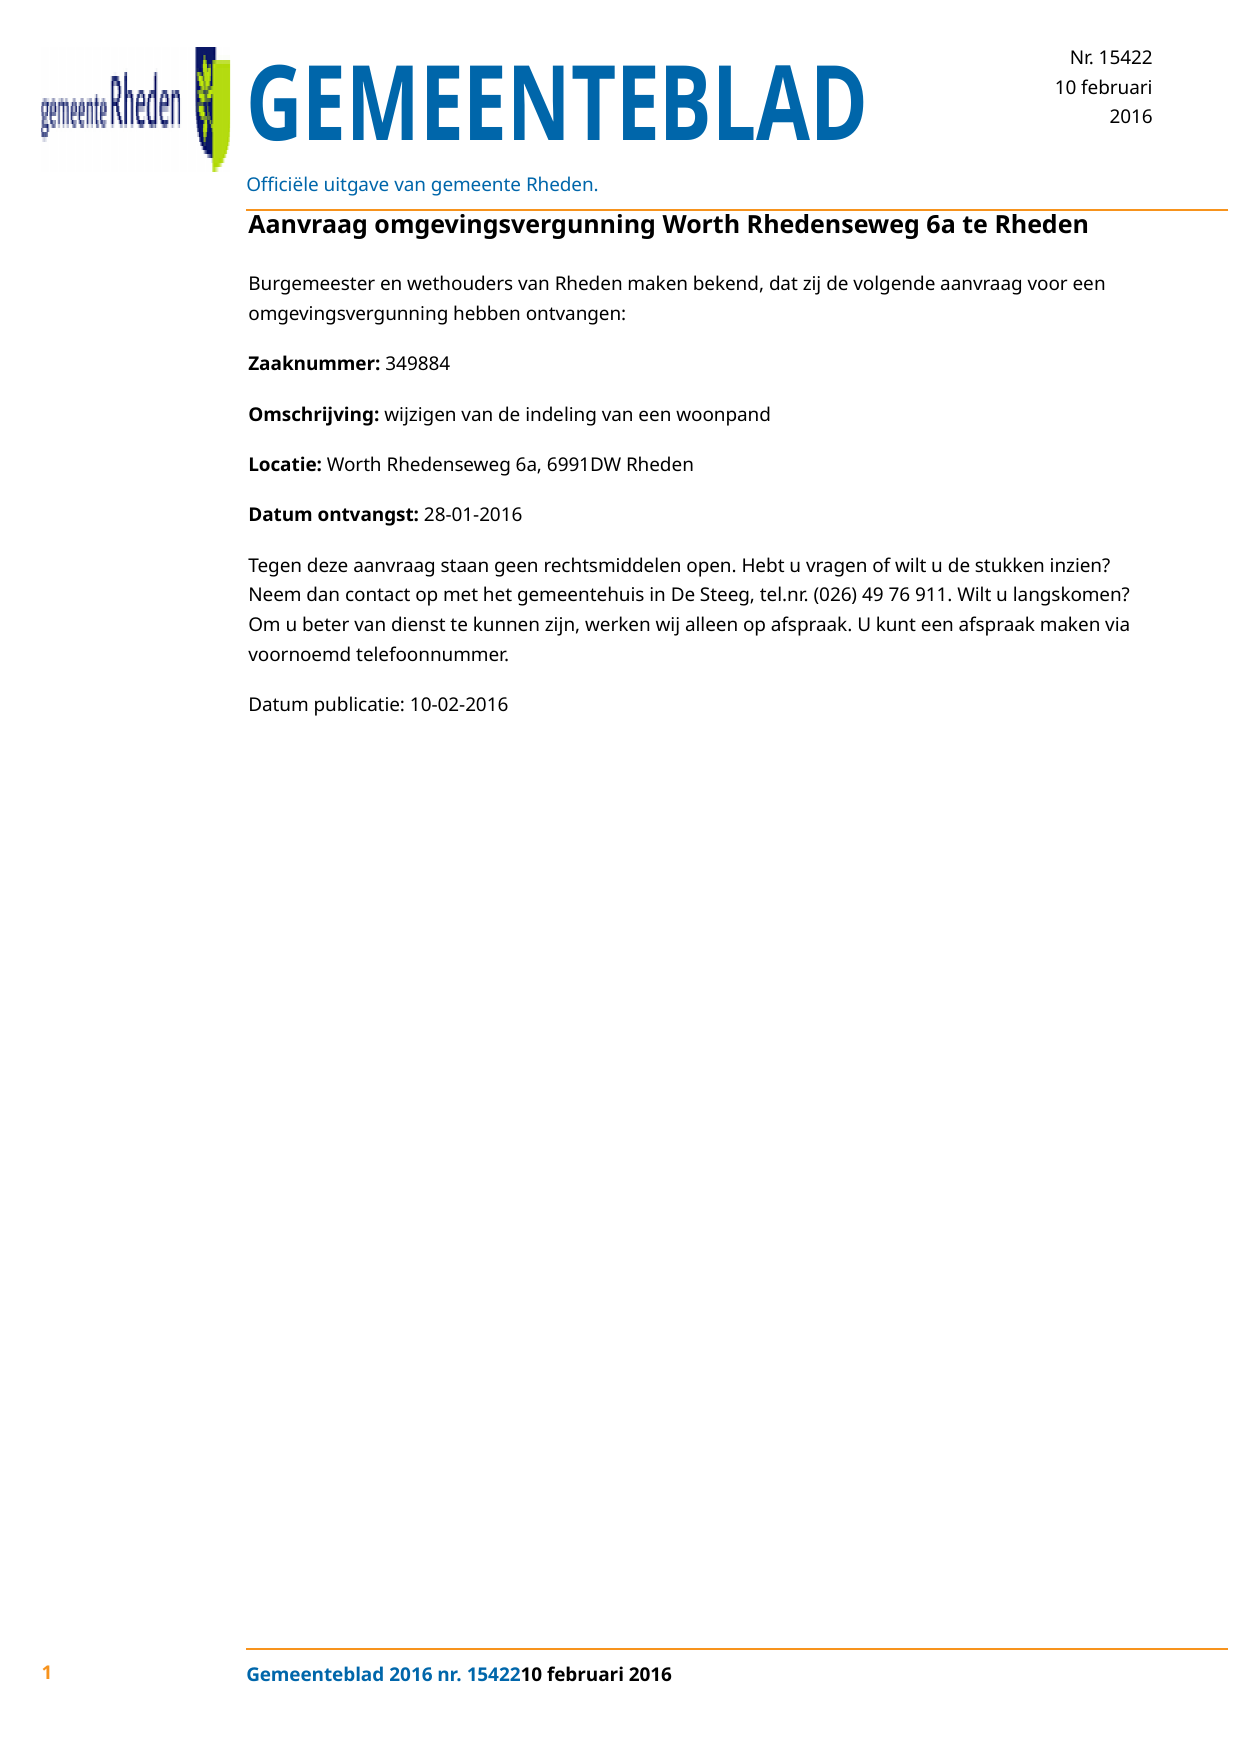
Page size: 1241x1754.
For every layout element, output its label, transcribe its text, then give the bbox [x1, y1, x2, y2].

text Omschrijving: wijzigen van de indeling van een woonpand [248, 401, 1152, 426]
text Datum ontvangst: 28-01-2016 [248, 502, 1152, 527]
text Zaaknummer: 349884 [248, 350, 1152, 376]
text Burgemeester en wethouders van Rheden maken bekend, dat zij de volgende aanvraag voor een omgevingsvergunning hebben ontvangen: [248, 270, 1152, 326]
picture [41, 47, 231, 172]
text Datum publicatie: 10-02-2016 [248, 691, 1152, 717]
text Locatie: Worth Rhedenseweg 6a, 6991DW Rheden [248, 451, 1152, 477]
text Tegen deze aanvraag staan geen rechtsmiddelen open. Hebt u vragen of wilt u de stukken inzien? Neem dan contact op met het gemeentehuis in De Steeg, tel.nr. (026) 49 76 911. Wilt u langskomen? Om u beter van dienst te kunnen zijn, werken wij alleen op afspraak. U kunt een afspraak maken via voornoemd telefoonnummer. [248, 552, 1152, 666]
text Aanvraag omgevingsvergunning Worth Rhedenseweg 6a te Rheden [248, 211, 1152, 241]
